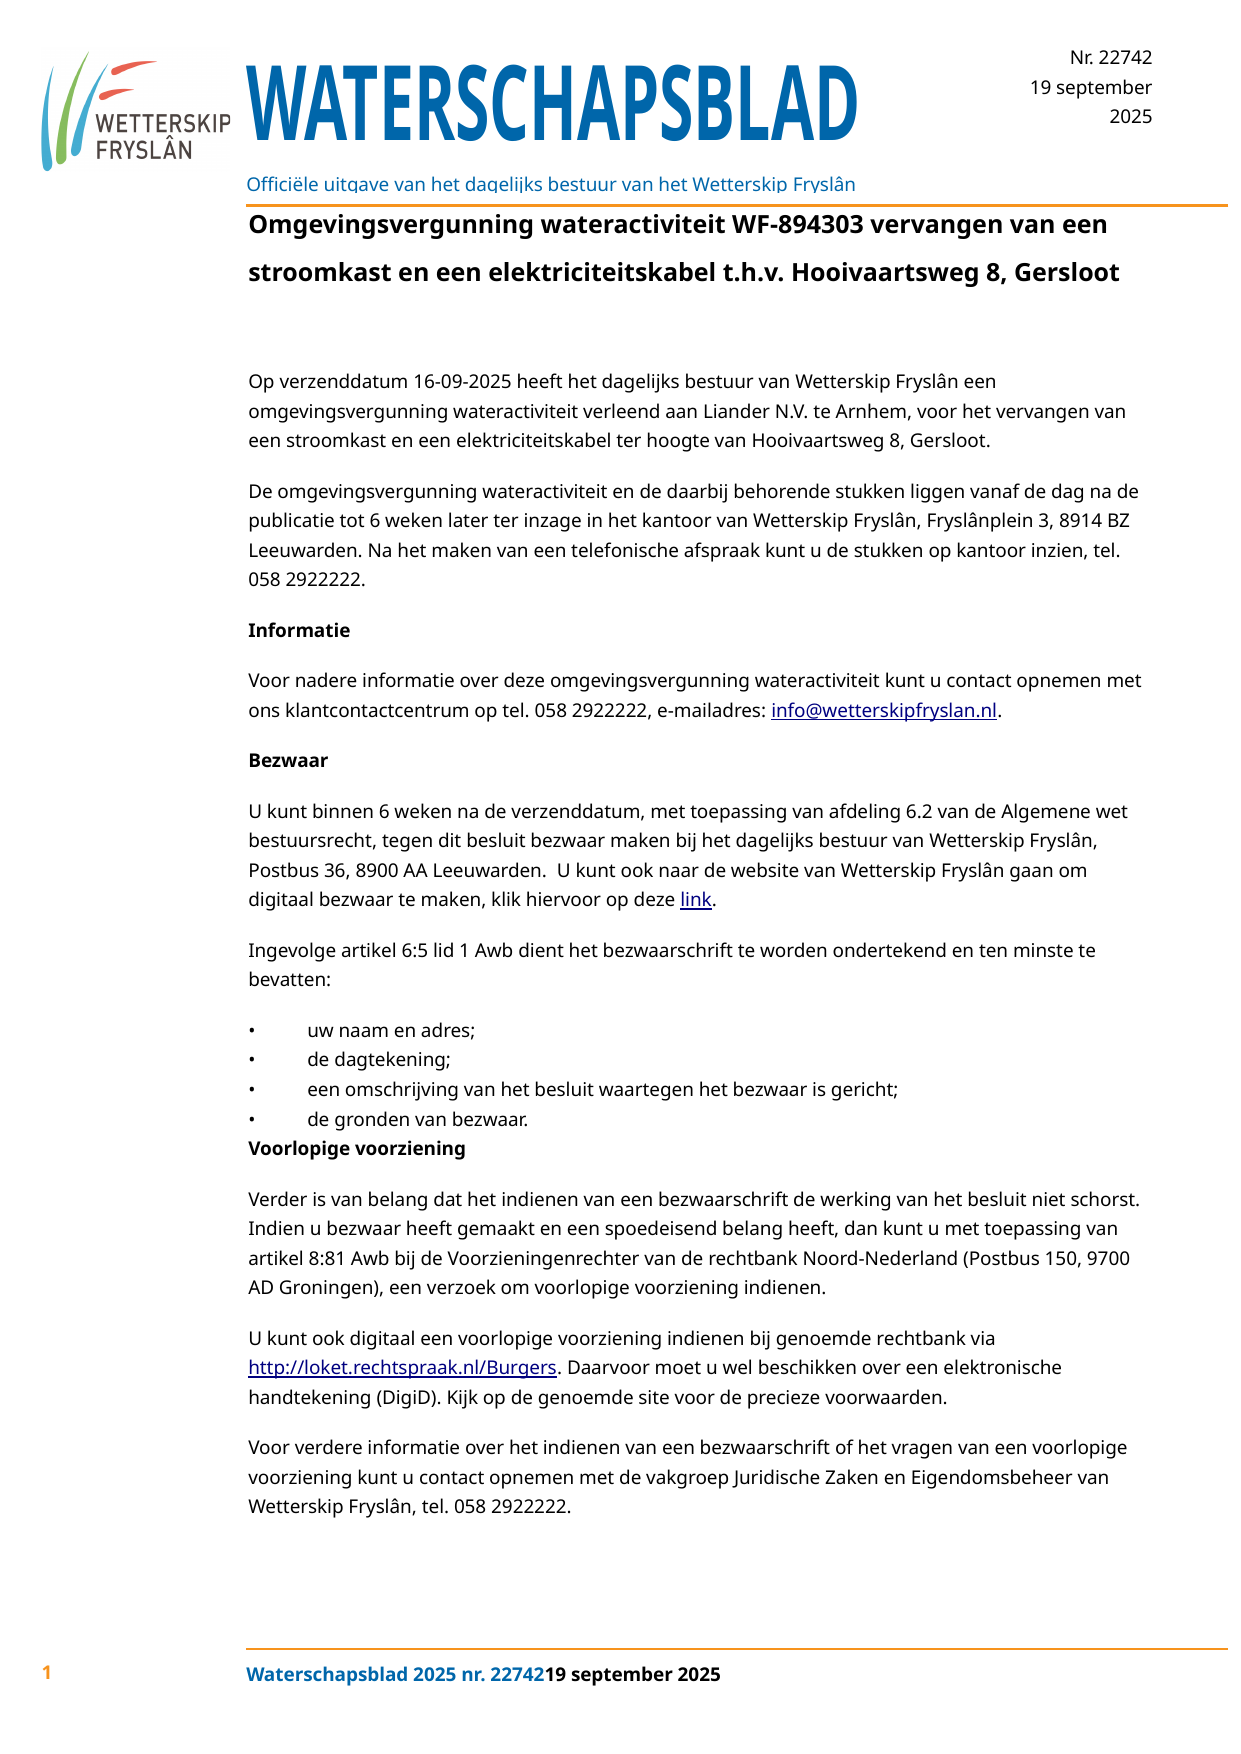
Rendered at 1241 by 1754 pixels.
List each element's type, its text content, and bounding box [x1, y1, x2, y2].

text U kunt binnen 6 weken na de verzenddatum, met toepassing van afdeling 6.2 van de Algemene wet bestuursrecht, tegen dit besluit bezwaar maken bij het dagelijks bestuur van Wetterskip Fryslân, Postbus 36, 8900 AA Leeuwarden. U kunt ook naar de website van Wetterskip Fryslân gaan om digitaal bezwaar te maken, klik hiervoor op deze link. [248, 798, 1152, 912]
text U kunt ook digitaal een voorlopige voorziening indienen bij genoemde rechtbank via http://loket.rechtspraak.nl/Burgers. Daarvoor moet u wel beschikken over een elektronische handtekening (DigiD). Kijk op de genoemde site voor de precieze voorwaarden. [248, 1325, 1152, 1410]
list de dagtekening; [248, 1047, 1152, 1072]
text De omgevingsvergunning wateractiviteit en de daarbij behorende stukken liggen vanaf de dag na de publicatie tot 6 weken later ter inzage in het kantoor van Wetterskip Fryslân, Fryslânplein 3, 8914 BZ Leeuwarden. Na het maken van een telefonische afspraak kunt u de stukken op kantoor inzien, tel. 058 2922222. [248, 478, 1152, 592]
text Omgevingsvergunning wateractiviteit WF-894303 vervangen van een stroomkast en een elektriciteitskabel t.h.v. Hooivaartsweg 8, Gersloot [248, 207, 1152, 288]
text Voorlopige voorziening [248, 1135, 1152, 1161]
text Bezwaar [248, 747, 1152, 773]
list een omschrijving van het besluit waartegen het bezwaar is gericht; [248, 1076, 1152, 1102]
text Verder is van belang dat het indienen van een bezwaarschrift de werking van het besluit niet schorst. Indien u bezwaar heeft gemaakt en een spoedeisend belang heeft, dan kunt u met toepassing van artikel 8:81 Awb bij de Voorzieningenrechter van de rechtbank Noord-Nederland (Postbus 150, 9700 AD Groningen), een verzoek om voorlopige voorziening indienen. [248, 1186, 1152, 1300]
text Voor verdere informatie over het indienen van een bezwaarschrift of het vragen van een voorlopige voorziening kunt u contact opnemen met de vakgroep Juridische Zaken en Eigendomsbeheer van Wetterskip Fryslân, tel. 058 2922222. [248, 1434, 1152, 1519]
text Ingevolge artikel 6:5 lid 1 Awb dient het bezwaarschrift te worden ondertekend en ten minste te bevatten: [248, 937, 1152, 992]
text Voor nadere informatie over deze omgevingsvergunning wateractiviteit kunt u contact opnemen met ons klantcontactcentrum op tel. 058 2922222, e-mailadres: info@wetterskipfryslan.nl. [248, 667, 1152, 723]
list uw naam en adres; [248, 1017, 1152, 1043]
text Informatie [248, 617, 1152, 643]
list de gronden van bezwaar. [248, 1106, 1152, 1132]
picture [41, 47, 231, 172]
text Op verzenddatum 16-09-2025 heeft het dagelijks bestuur van Wetterskip Fryslân een omgevingsvergunning wateractiviteit verleend aan Liander N.V. te Arnhem, voor het vervangen van een stroomkast en een elektriciteitskabel ter hoogte van Hooivaartsweg 8, Gersloot. [248, 368, 1152, 453]
